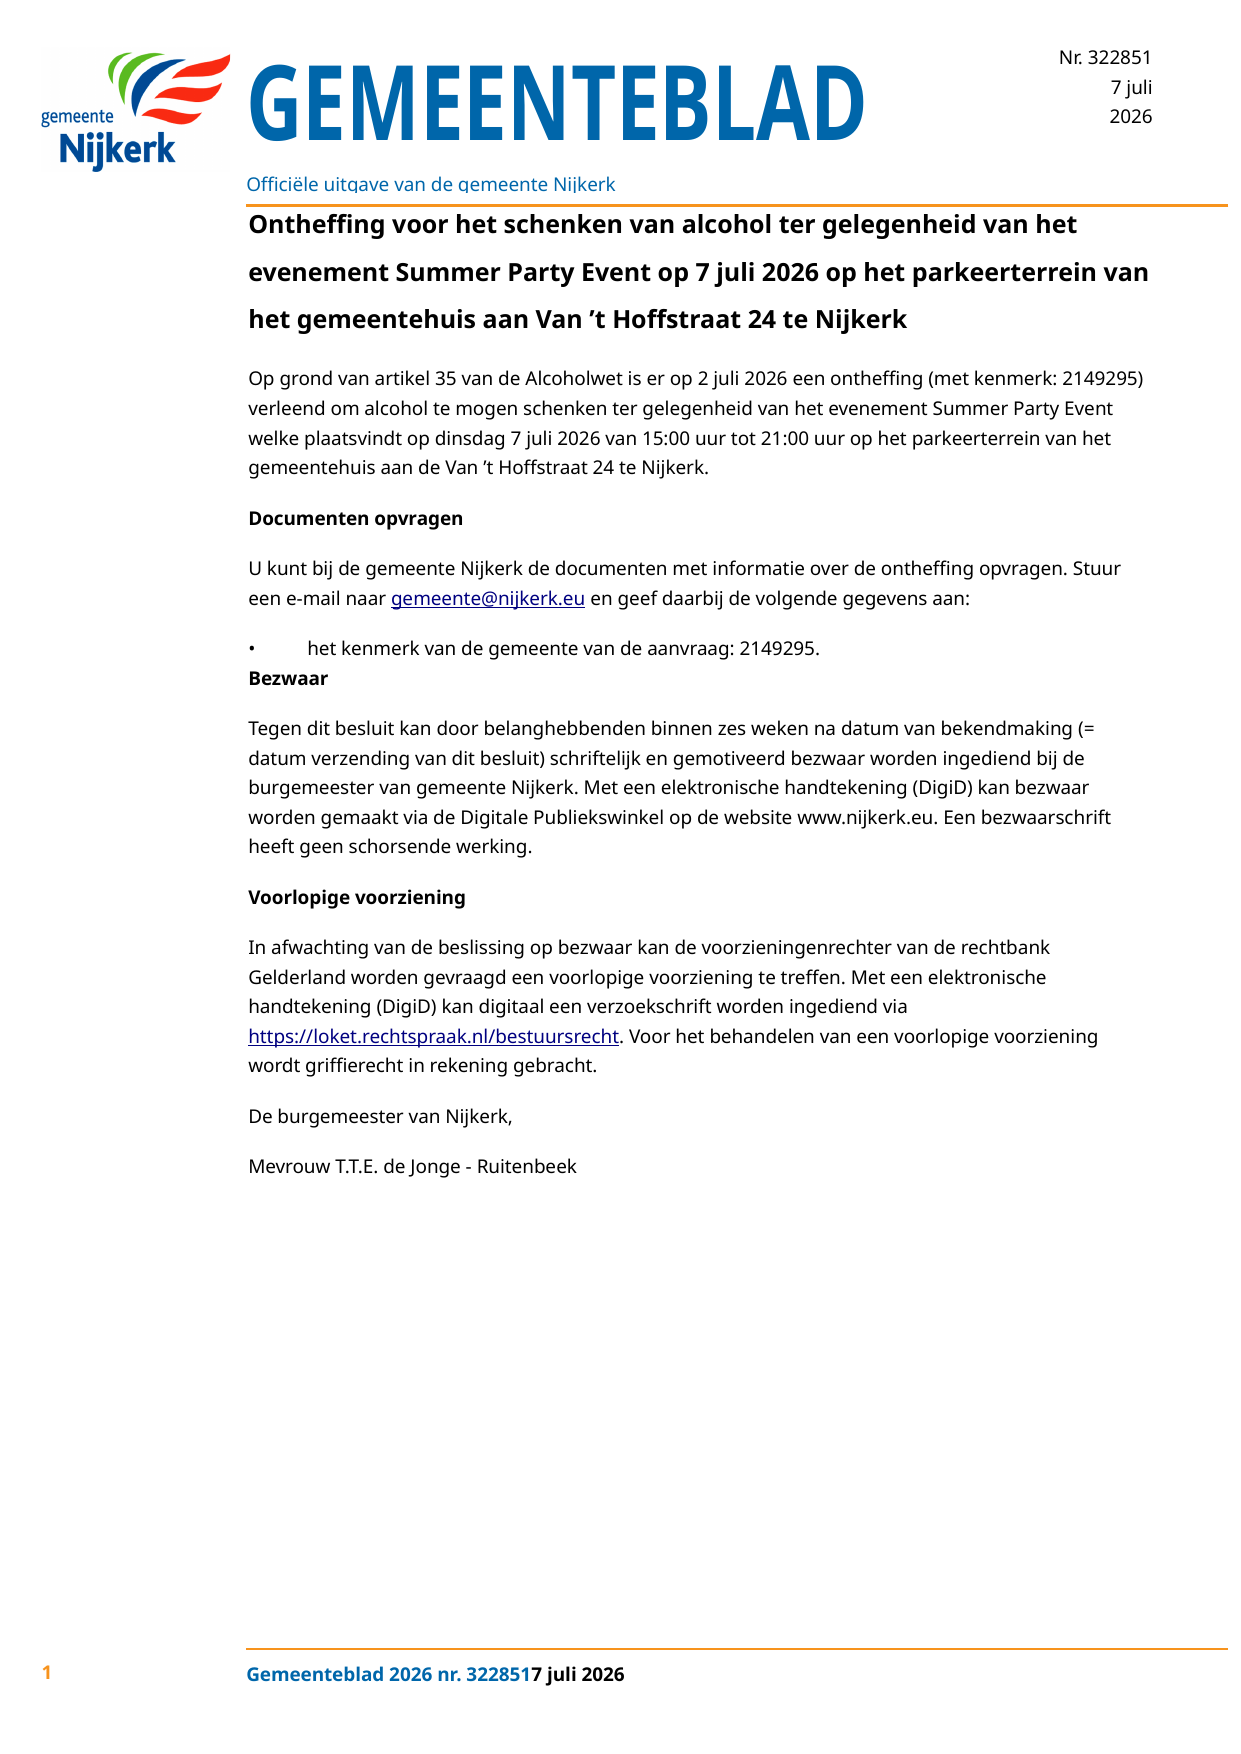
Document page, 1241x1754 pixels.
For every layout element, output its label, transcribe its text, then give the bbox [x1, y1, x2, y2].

text Mevrouw T.T.E. de Jonge - Ruitenbeek [248, 1153, 1152, 1179]
text Op grond van artikel 35 van de Alcoholwet is er op 2 juli 2026 een ontheffing (met kenmerk: 2149295) verleend om alcohol te mogen schenken ter gelegenheid van het evenement Summer Party Event welke plaatsvindt op dinsdag 7 juli 2026 van 15:00 uur tot 21:00 uur op het parkeerterrein van het gemeentehuis aan de Van ’t Hoffstraat 24 te Nijkerk. [248, 366, 1152, 480]
text Bezwaar [248, 665, 1152, 690]
list het kenmerk van de gemeente van de aanvraag: 2149295. [248, 635, 1152, 661]
text Tegen dit besluit kan door belanghebbenden binnen zes weken na datum van bekendmaking (= datum verzending van dit besluit) schriftelijk en gemotiveerd bezwaar worden ingediend bij de burgemeester van gemeente Nijkerk. Met een elektronische handtekening (DigiD) kan bezwaar worden gemaakt via de Digitale Publiekswinkel op de website www.nijkerk.eu. Een bezwaarschrift heeft geen schorsende werking. [248, 715, 1152, 859]
text Ontheffing voor het schenken van alcohol ter gelegenheid van het evenement Summer Party Event op 7 juli 2026 op het parkeerterrein van het gemeentehuis aan Van ’t Hoffstraat 24 te Nijkerk [248, 207, 1152, 336]
text Documenten opvragen [248, 505, 1152, 530]
text Voorlopige voorziening [248, 884, 1152, 909]
text In afwachting van de beslissing op bezwaar kan de voorzieningenrechter van de rechtbank Gelderland worden gevraagd een voorlopige voorziening te treffen. Met een elektronische handtekening (DigiD) kan digitaal een verzoekschrift worden ingediend via https://loket.rechtspraak.nl/bestuursrecht. Voor het behandelen van een voorlopige voorziening wordt griffierecht in rekening gebracht. [248, 934, 1152, 1078]
text U kunt bij de gemeente Nijkerk de documenten met informatie over de ontheffing opvragen. Stuur een e-mail naar gemeente@nijkerk.eu en geef daarbij de volgende gegevens aan: [248, 555, 1152, 610]
picture [41, 47, 231, 172]
text De burgemeester van Nijkerk, [248, 1103, 1152, 1129]
